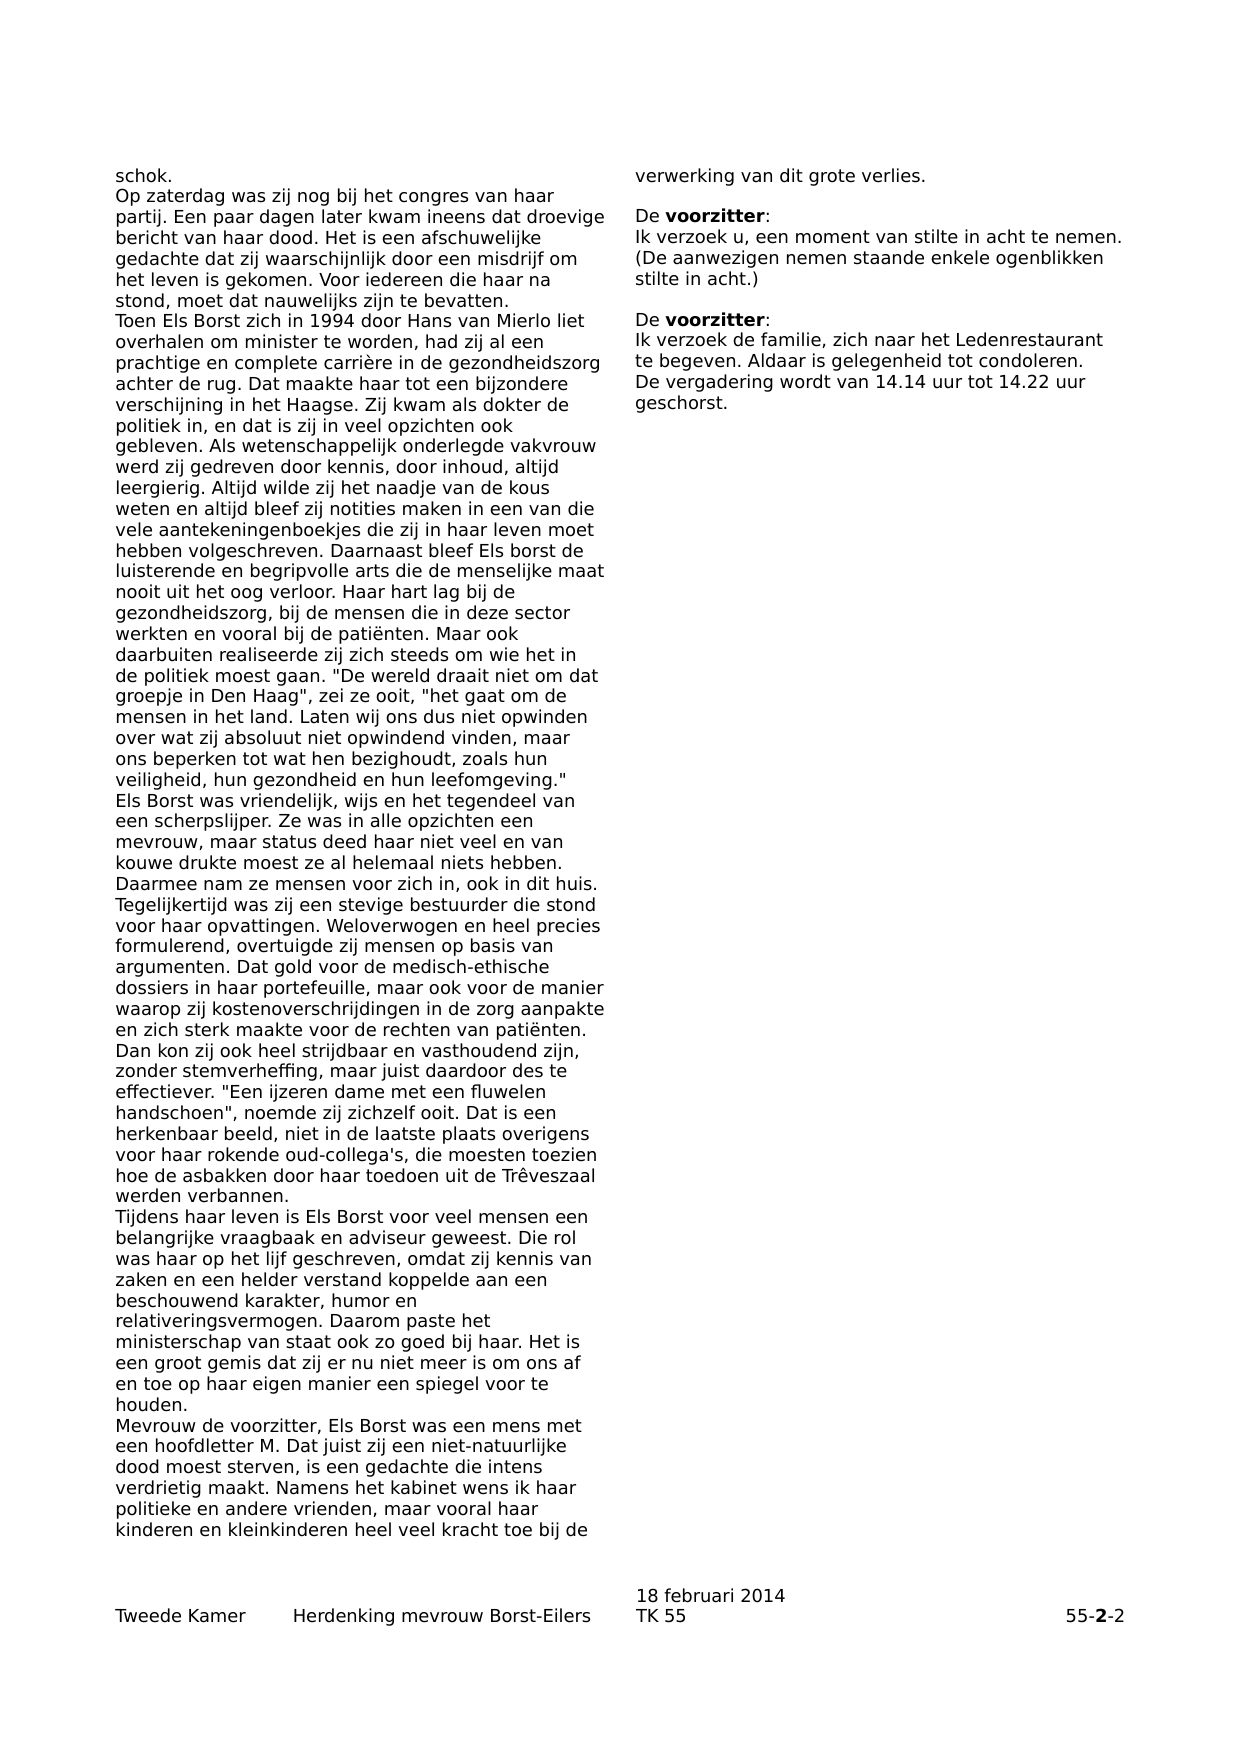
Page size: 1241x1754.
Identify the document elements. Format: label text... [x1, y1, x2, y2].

text Els Borst was vriendelijk, wijs en het tegendeel van een scherpslijper. Ze was in alle opzichten een mevrouw, maar status deed haar niet veel en van kouwe drukte moest ze al helemaal niets hebben. Daarmee nam ze mensen voor zich in, ook in dit huis. Tegelijkertijd was zij een stevige bestuurder die stond voor haar opvattingen. Weloverwogen en heel precies formulerend, overtuigde zij mensen op basis van argumenten. Dat gold voor de medisch-ethische dossiers in haar portefeuille, maar ook voor de manier waarop zij kostenoverschrijdingen in de zorg aanpakte en zich sterk maakte voor de rechten van patiënten. Dan kon zij ook heel strijdbaar en vasthoudend zijn, zonder stemverheffing, maar juist daardoor des te effectiever. "Een ijzeren dame met een fluwelen handschoen", noemde zij zichzelf ooit. Dat is een herkenbaar beeld, niet in de laatste plaats overigens voor haar rokende oud-collega's, die moesten toezien hoe de asbakken door haar toedoen uit de Trêveszaal werden verbannen. [115, 790, 605, 1207]
text Toen Els Borst zich in 1994 door Hans van Mierlo liet overhalen om minister te worden, had zij al een prachtige en complete carrière in de gezondheidszorg achter de rug. Dat maakte haar tot een bijzondere verschijning in het Haagse. Zij kwam als dokter de politiek in, en dat is zij in veel opzichten ook gebleven. Als wetenschappelijk onderlegde vakvrouw werd zij gedreven door kennis, door inhoud, altijd leergierig. Altijd wilde zij het naadje van de kous weten en altijd bleef zij notities maken in een van die vele aantekeningenboekjes die zij in haar leven moet hebben volgeschreven. Daarnaast bleef Els borst de luisterende en begripvolle arts die de menselijke maat nooit uit het oog verloor. Haar hart lag bij de gezondheidszorg, bij de mensen die in deze sector werkten en vooral bij de patiënten. Maar ook daarbuiten realiseerde zij zich steeds om wie het in de politiek moest gaan. "De wereld draait niet om dat groepje in Den Haag", zei ze ooit, "het gaat om de mensen in het land. Laten wij ons dus niet opwinden over wat zij absoluut niet opwindend vinden, maar ons beperken tot wat hen bezighoudt, zoals hun veiligheid, hun gezondheid en hun leefomgeving." [115, 311, 605, 790]
text De vergadering wordt van 14.14 uur tot 14.22 uur geschorst. [635, 372, 1125, 413]
text Ik verzoek de familie, zich naar het Ledenrestaurant te begeven. Aldaar is gelegenheid tot condoleren. [635, 330, 1125, 372]
text verwerking van dit grote verlies. [635, 165, 1125, 186]
text Op zaterdag was zij nog bij het congres van haar partij. Een paar dagen later kwam ineens dat droevige bericht van haar dood. Het is een afschuwelijke gedachte dat zij waarschijnlijk door een misdrijf om het leven is gekomen. Voor iedereen die haar na stond, moet dat nauwelijks zijn te bevatten. [115, 186, 605, 311]
text De voorzitter: [635, 206, 1125, 227]
text schok. [115, 165, 605, 186]
text Ik verzoek u, een moment van stilte in acht te nemen. [635, 227, 1125, 248]
text De voorzitter: [635, 309, 1125, 330]
text Mevrouw de voorzitter, Els Borst was een mens met een hoofdletter M. Dat juist zij een niet-natuurlijke dood moest sterven, is een gedachte die intens verdrietig maakt. Namens het kabinet wens ik haar politieke en andere vrienden, maar vooral haar kinderen en kleinkinderen heel veel kracht toe bij de [115, 1415, 605, 1540]
text (De aanwezigen nemen staande enkele ogenblikken stilte in acht.) [635, 248, 1125, 289]
text Tijdens haar leven is Els Borst voor veel mensen een belangrijke vraagbaak en adviseur geweest. Die rol was haar op het lijf geschreven, omdat zij kennis van zaken en een helder verstand koppelde aan een beschouwend karakter, humor en relativeringsvermogen. Daarom paste het ministerschap van staat ook zo goed bij haar. Het is een groot gemis dat zij er nu niet meer is om ons af en toe op haar eigen manier een spiegel voor te houden. [115, 1207, 605, 1415]
